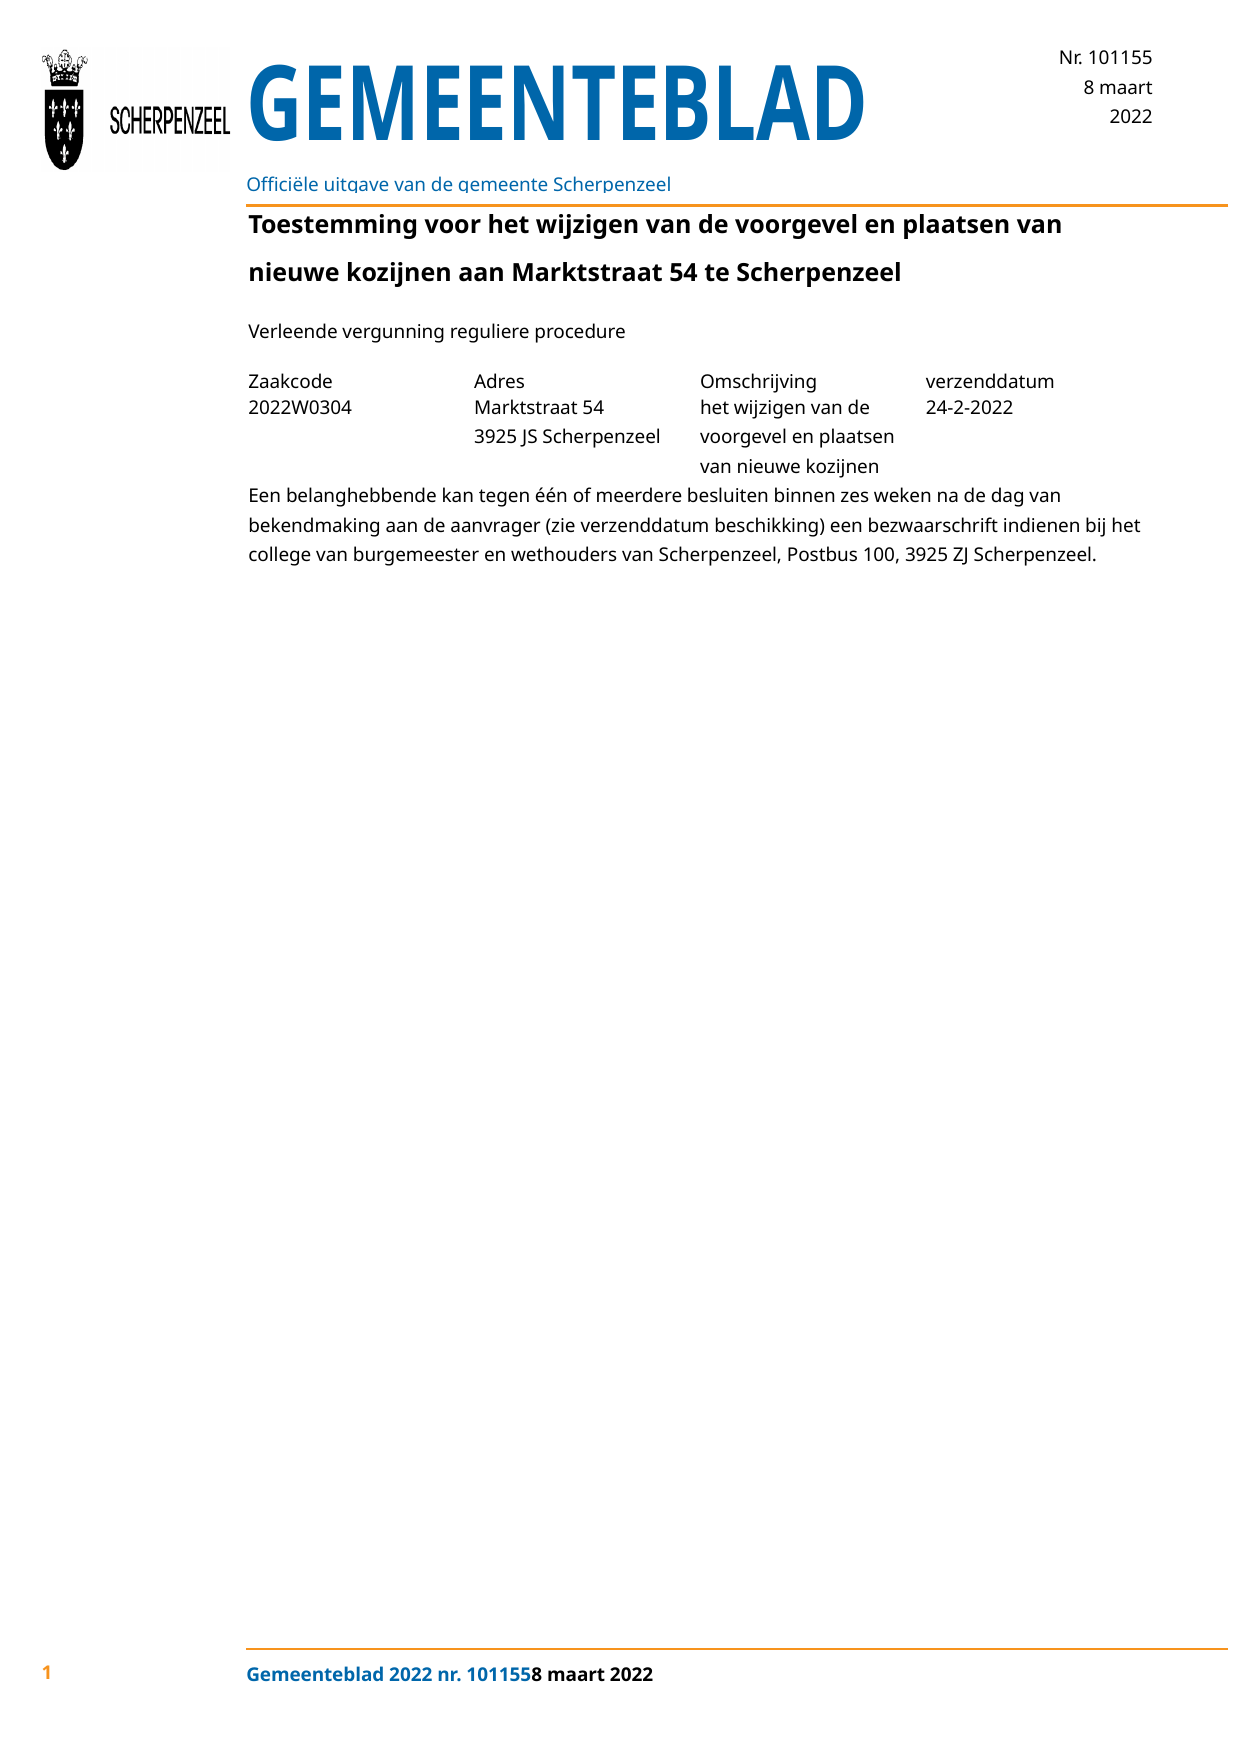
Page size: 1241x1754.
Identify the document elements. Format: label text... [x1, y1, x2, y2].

text Verleende vergunning reguliere procedure [248, 318, 1152, 344]
table_header Adres [474, 369, 700, 394]
text Toestemming voor het wijzigen van de voorgevel en plaatsen van nieuwe kozijnen aan Marktstraat 54 te Scherpenzeel [248, 207, 1152, 288]
picture [41, 47, 231, 172]
table_cell het wijzigen van de voorgevel en plaatsen van nieuwe kozijnen [700, 394, 926, 479]
table_cell 24-2-2022 [926, 394, 1152, 479]
text Een belanghebbende kan tegen één of meerdere besluiten binnen zes weken na de dag van bekendmaking aan de aanvrager (zie verzenddatum beschikking) een bezwaarschrift indienen bij het college van burgemeester en wethouders van Scherpenzeel, Postbus 100, 3925 ZJ Scherpenzeel. [248, 482, 1152, 567]
table_cell Marktstraat 54 3925 JS Scherpenzeel [474, 394, 700, 479]
table_cell 2022W0304 [248, 394, 474, 479]
table_header Omschrijving [700, 369, 926, 394]
table_header verzenddatum [926, 369, 1152, 394]
table_header Zaakcode [248, 369, 474, 394]
